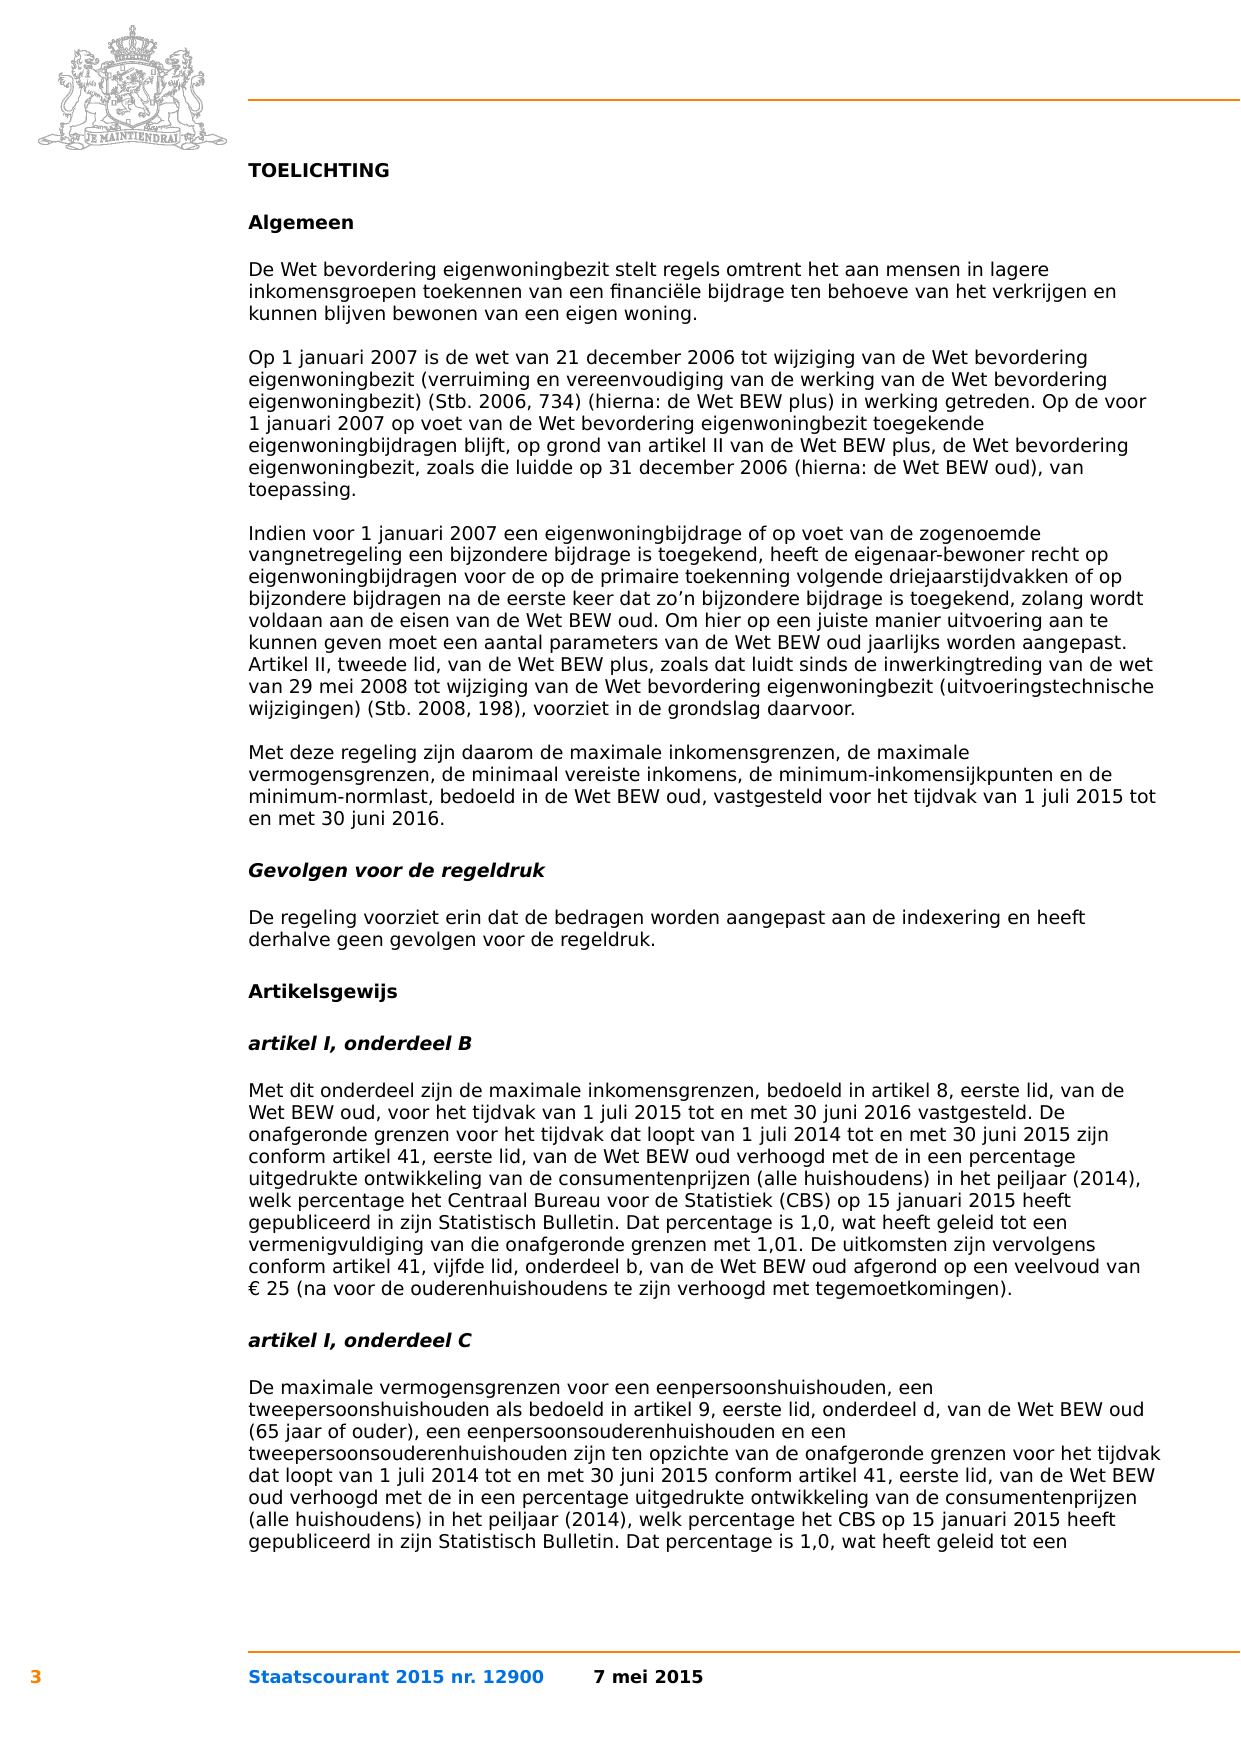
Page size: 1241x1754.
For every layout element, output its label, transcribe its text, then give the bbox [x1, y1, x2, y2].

subtitle TOELICHTING [248, 160, 1163, 182]
subtitle Artikelsgewijs [248, 981, 1163, 1003]
text Op 1 januari 2007 is de wet van 21 december 2006 tot wijziging van de Wet bevordering eigenwoningbezit (verruiming en vereenvoudiging van de werking van de Wet bevordering eigenwoningbezit) (Stb. 2006, 734) (hierna: de Wet BEW plus) in werking getreden. Op de voor 1 januari 2007 op voet van de Wet bevordering eigenwoningbezit toegekende eigenwoningbijdragen blijft, op grond van artikel II van de Wet BEW plus, de Wet bevordering eigenwoningbezit, zoals die luidde op 31 december 2006 (hierna: de Wet BEW oud), van toepassing. [248, 347, 1163, 501]
subtitle Gevolgen voor de regeldruk [248, 860, 1163, 882]
text Indien voor 1 januari 2007 een eigenwoningbijdrage of op voet van de zogenoemde vangnetregeling een bijzondere bijdrage is toegekend, heeft de eigenaar-bewoner recht op eigenwoningbijdragen voor de op de primaire toekenning volgende driejaarstijdvakken of op bijzondere bijdragen na de eerste keer dat zo’n bijzondere bijdrage is toegekend, zolang wordt voldaan aan de eisen van de Wet BEW oud. Om hier op een juiste manier uitvoering aan te kunnen geven moet een aantal parameters van de Wet BEW oud jaarlijks worden aangepast. Artikel II, tweede lid, van de Wet BEW plus, zoals dat luidt sinds de inwerkingtreding van de wet van 29 mei 2008 tot wijziging van de Wet bevordering eigenwoningbezit (uitvoeringstechnische wijzigingen) (Stb. 2008, 198), voorziet in de grondslag daarvoor. [248, 522, 1163, 720]
subtitle Algemeen [248, 212, 1163, 234]
text De Wet bevordering eigenwoningbezit stelt regels omtrent het aan mensen in lagere inkomensgroepen toekennen van een financiële bijdrage ten behoeve van het verkrijgen en kunnen blijven bewonen van een eigen woning. [248, 259, 1163, 325]
subtitle artikel I, onderdeel C [248, 1330, 1163, 1352]
text De maximale vermogensgrenzen voor een eenpersoonshuishouden, een tweepersoonshuishouden als bedoeld in artikel 9, eerste lid, onderdeel d, van de Wet BEW oud (65 jaar of ouder), een eenpersoonsouderenhuishouden en een tweepersoonsouderenhuishouden zijn ten opzichte van de onafgeronde grenzen voor het tijdvak dat loopt van 1 juli 2014 tot en met 30 juni 2015 conform artikel 41, eerste lid, van de Wet BEW oud verhoogd met de in een percentage uitgedrukte ontwikkeling van de consumentenprijzen (alle huishoudens) in het peiljaar (2014), welk percentage het CBS op 15 januari 2015 heeft gepubliceerd in zijn Statistisch Bulletin. Dat percentage is 1,0, wat heeft geleid tot een [248, 1377, 1163, 1552]
subtitle artikel I, onderdeel B [248, 1033, 1163, 1055]
text Met deze regeling zijn daarom de maximale inkomensgrenzen, de maximale vermogensgrenzen, de minimaal vereiste inkomens, de minimum-inkomensijkpunten en de minimum-normlast, bedoeld in de Wet BEW oud, vastgesteld voor het tijdvak van 1 juli 2015 tot en met 30 juni 2016. [248, 742, 1163, 830]
text De regeling voorziet erin dat de bedragen worden aangepast aan de indexering en heeft derhalve geen gevolgen voor de regeldruk. [248, 907, 1163, 951]
text Met dit onderdeel zijn de maximale inkomensgrenzen, bedoeld in artikel 8, eerste lid, van de Wet BEW oud, voor het tijdvak van 1 juli 2015 tot en met 30 juni 2016 vastgesteld. De onafgeronde grenzen voor het tijdvak dat loopt van 1 juli 2014 tot en met 30 juni 2015 zijn conform artikel 41, eerste lid, van de Wet BEW oud verhoogd met de in een percentage uitgedrukte ontwikkeling van de consumentenprijzen (alle huishoudens) in het peiljaar (2014), welk percentage het Centraal Bureau voor de Statistiek (CBS) op 15 januari 2015 heeft gepubliceerd in zijn Statistisch Bulletin. Dat percentage is 1,0, wat heeft geleid tot een vermenigvuldiging van die onafgeronde grenzen met 1,01. De uitkomsten zijn vervolgens conform artikel 41, vijfde lid, onderdeel b, van de Wet BEW oud afgerond op een veelvoud van € 25 (na voor de ouderenhuishoudens te zijn verhoogd met tegemoetkomingen). [248, 1080, 1163, 1300]
picture [38, 25, 227, 150]
